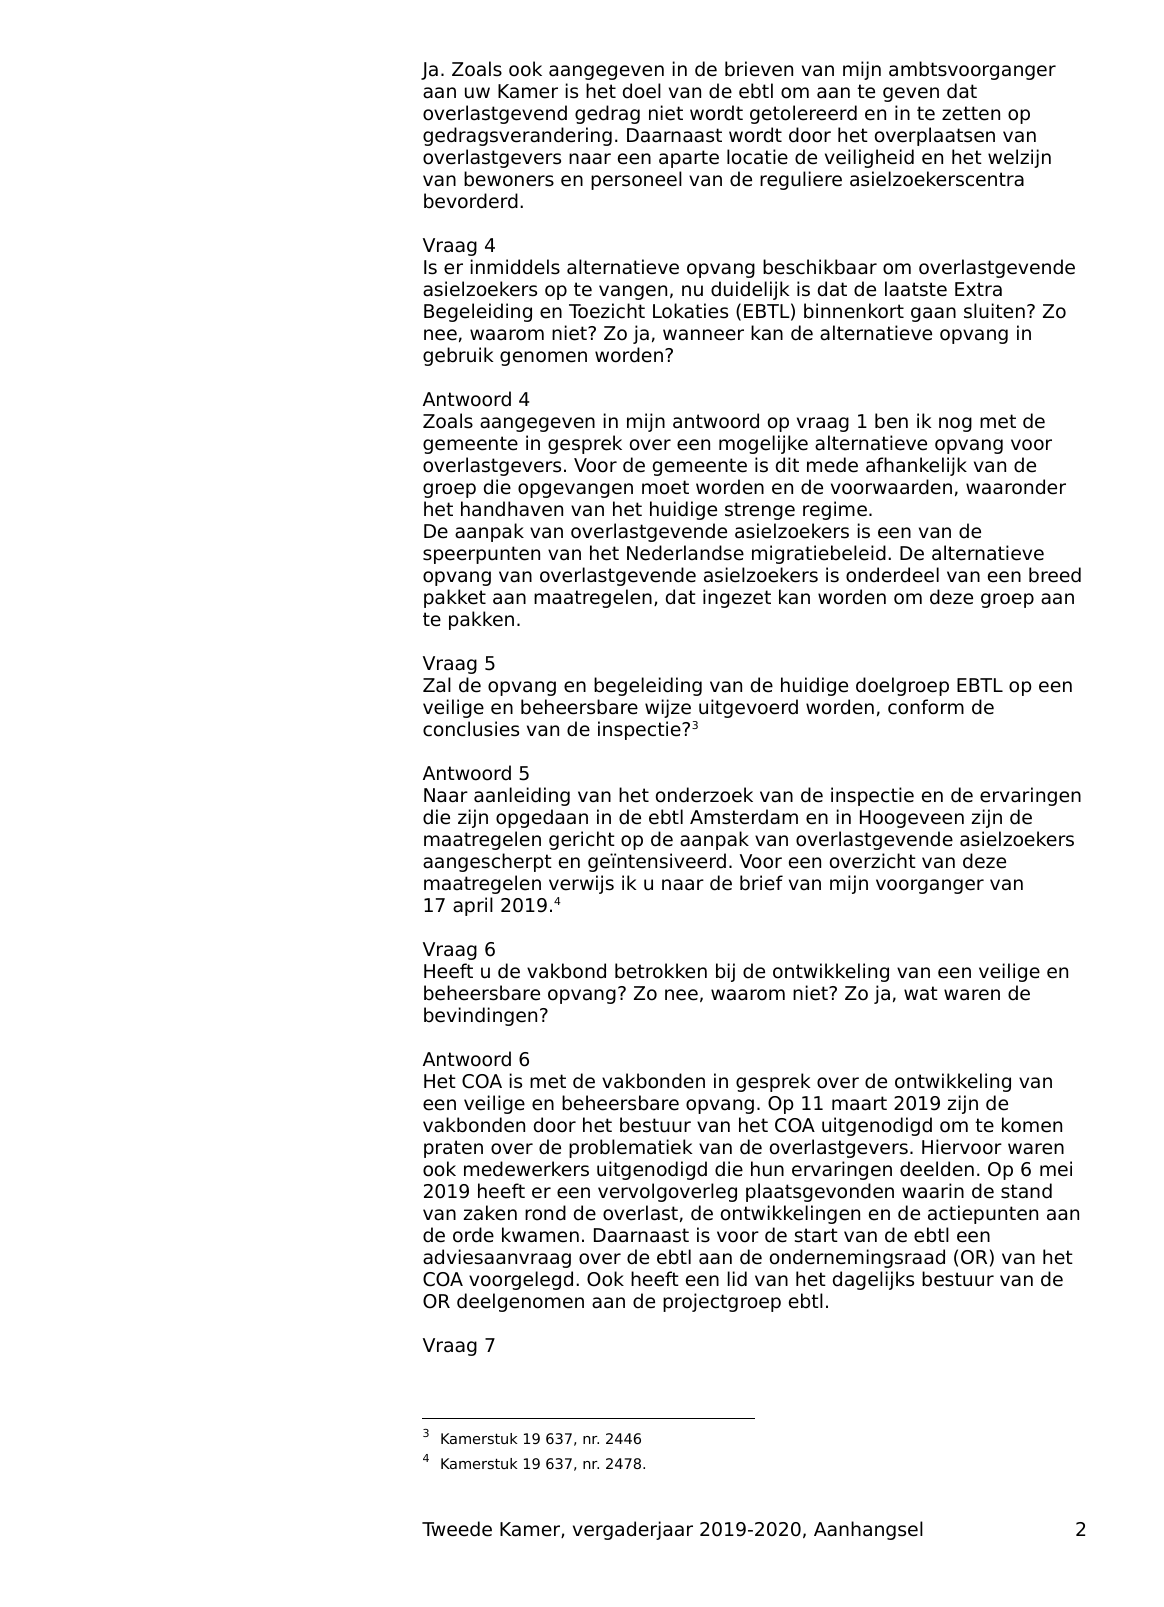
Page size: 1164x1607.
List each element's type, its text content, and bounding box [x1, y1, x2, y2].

text Antwoord 4 [422, 389, 1087, 411]
text Naar aanleiding van het onderzoek van de inspectie en de ervaringen die zijn opgedaan in de ebtl Amsterdam en in Hoogeveen zijn de maatregelen gericht op de aanpak van overlastgevende asielzoekers aangescherpt en geïntensiveerd. Voor een overzicht van deze maatregelen verwijs ik u naar de brief van mijn voorganger van 17 april 2019. [422, 785, 1087, 917]
text Ja. Zoals ook aangegeven in de brieven van mijn ambtsvoorganger aan uw Kamer is het doel van de ebtl om aan te geven dat overlastgevend gedrag niet wordt getolereerd en in te zetten op gedragsverandering. Daarnaast wordt door het overplaatsen van overlastgevers naar een aparte locatie de veiligheid en het welzijn van bewoners en personeel van de reguliere asielzoekerscentra bevorderd. [422, 59, 1087, 213]
text Het COA is met de vakbonden in gesprek over de ontwikkeling van een veilige en beheersbare opvang. Op 11 maart 2019 zijn de vakbonden door het bestuur van het COA uitgenodigd om te komen praten over de problematiek van de overlastgevers. Hiervoor waren ook medewerkers uitgenodigd die hun ervaringen deelden. Op 6 mei 2019 heeft er een vervolgoverleg plaatsgevonden waarin de stand van zaken rond de overlast, de ontwikkelingen en de actiepunten aan de orde kwamen. Daarnaast is voor de start van de ebtl een adviesaanvraag over de ebtl aan de ondernemingsraad (OR) van het COA voorgelegd. Ook heeft een lid van het dagelijks bestuur van de OR deelgenomen aan de projectgroep ebtl. [422, 1071, 1087, 1313]
text Is er inmiddels alternatieve opvang beschikbaar om overlastgevende asielzoekers op te vangen, nu duidelijk is dat de laatste Extra Begeleiding en Toezicht Lokaties (EBTL) binnenkort gaan sluiten? Zo nee, waarom niet? Zo ja, wanneer kan de alternatieve opvang in gebruik genomen worden? [422, 257, 1087, 367]
text Vraag 4 [422, 235, 1087, 257]
text Heeft u de vakbond betrokken bij de ontwikkeling van een veilige en beheersbare opvang? Zo nee, waarom niet? Zo ja, wat waren de bevindingen? [422, 961, 1087, 1027]
text Vraag 6 [422, 939, 1087, 961]
text Vraag 7 [422, 1335, 1087, 1357]
text Antwoord 5 [422, 763, 1087, 785]
text Zoals aangegeven in mijn antwoord op vraag 1 ben ik nog met de gemeente in gesprek over een mogelijke alternatieve opvang voor overlastgevers. Voor de gemeente is dit mede afhankelijk van de groep die opgevangen moet worden en de voorwaarden, waaronder het handhaven van het huidige strenge regime. [422, 411, 1087, 521]
text Antwoord 6 [422, 1049, 1087, 1071]
text Kamerstuk 19 637, nr. 2478. [422, 1452, 1087, 1474]
text Kamerstuk 19 637, nr. 2446 [422, 1427, 1087, 1449]
text Vraag 5 [422, 653, 1087, 675]
text Zal de opvang en begeleiding van de huidige doelgroep EBTL op een veilige en beheersbare wijze uitgevoerd worden, conform de conclusies van de inspectie? [422, 675, 1087, 741]
text De aanpak van overlastgevende asielzoekers is een van de speerpunten van het Nederlandse migratiebeleid. De alternatieve opvang van overlastgevende asielzoekers is onderdeel van een breed pakket aan maatregelen, dat ingezet kan worden om deze groep aan te pakken. [422, 521, 1087, 631]
